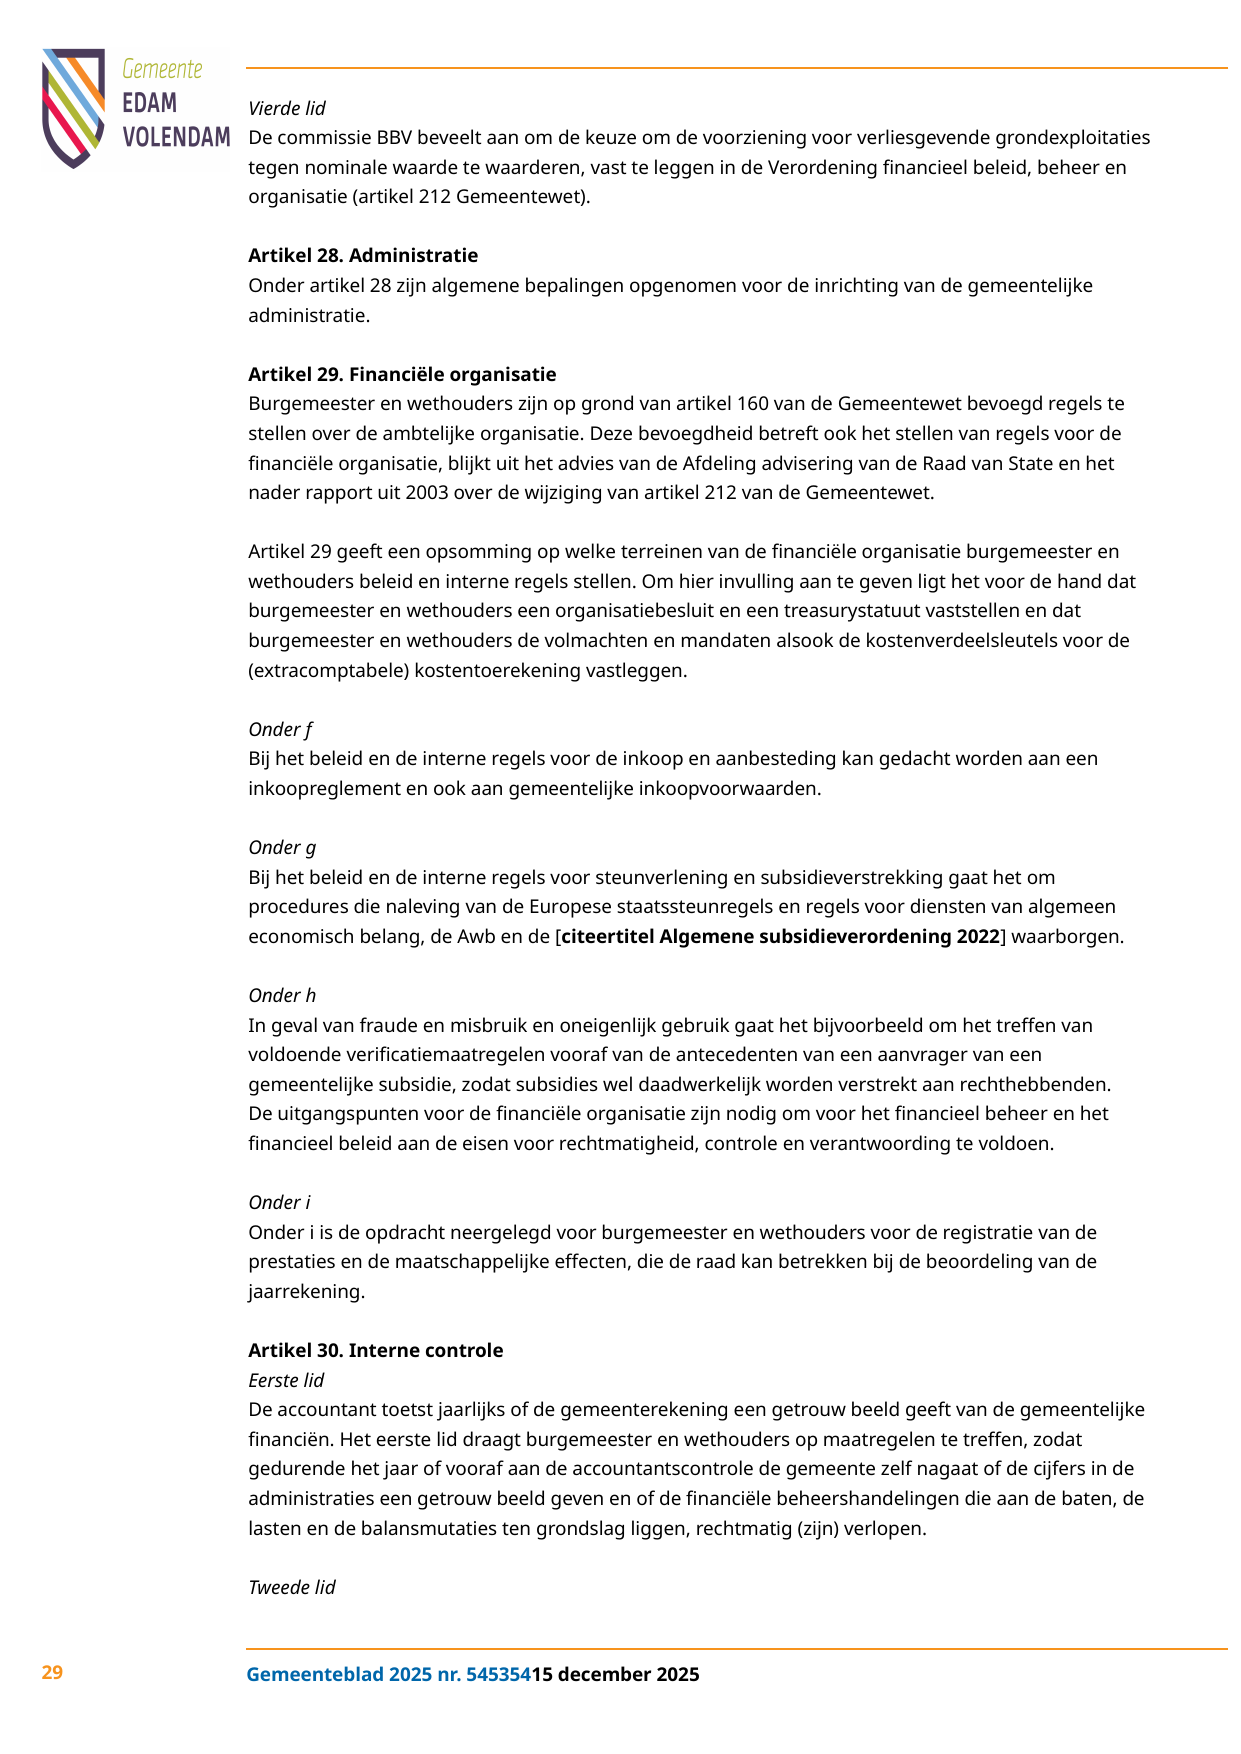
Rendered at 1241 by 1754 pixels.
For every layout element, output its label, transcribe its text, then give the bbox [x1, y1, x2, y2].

text De commissie BBV beveelt aan om de keuze om de voorziening voor verliesgevende grondexploitaties tegen nominale waarde te waarderen, vast te leggen in de Verordening financieel beleid, beheer en organisatie (artikel 212 Gemeentewet). [248, 124, 1152, 209]
text Vierde lid [248, 95, 1152, 121]
text Onder i [248, 1189, 1152, 1215]
text Onder f [248, 716, 1152, 742]
text Tweede lid [248, 1574, 1152, 1600]
text Eerste lid [248, 1367, 1152, 1393]
text Artikel 30. Interne controle [248, 1337, 1152, 1363]
text De uitgangspunten voor de financiële organisatie zijn nodig om voor het financieel beheer en het financieel beleid aan de eisen voor rechtmatigheid, controle en verantwoording te voldoen. [248, 1101, 1152, 1156]
text In geval van fraude en misbruik en oneigenlijk gebruik gaat het bijvoorbeeld om het treffen van voldoende verificatiemaatregelen vooraf van de antecedenten van een aanvrager van een gemeentelijke subsidie, zodat subsidies wel daadwerkelijk worden verstrekt aan rechthebbenden. [248, 1012, 1152, 1097]
text Artikel 29 geeft een opsomming op welke terreinen van de financiële organisatie burgemeester en wethouders beleid en interne regels stellen. Om hier invulling aan te geven ligt het voor de hand dat burgemeester en wethouders een organisatiebesluit en een treasurystatuut vaststellen en dat burgemeester en wethouders de volmachten en mandaten alsook de kostenverdeelsleutels voor de (extracomptabele) kostentoerekening vastleggen. [248, 538, 1152, 683]
text Artikel 28. Administratie [248, 243, 1152, 268]
text De accountant toetst jaarlijks of de gemeenterekening een getrouw beeld geeft van de gemeentelijke financiën. Het eerste lid draagt burgemeester en wethouders op maatregelen te treffen, zodat gedurende het jaar of vooraf aan de accountantscontrole de gemeente zelf nagaat of de cijfers in de administraties een getrouw beeld geven en of de financiële beheershandelingen die aan de baten, de lasten en de balansmutaties ten grondslag liggen, rechtmatig (zijn) verlopen. [248, 1396, 1152, 1541]
text Onder artikel 28 zijn algemene bepalingen opgenomen voor de inrichting van de gemeentelijke administratie. [248, 272, 1152, 328]
text Artikel 29. Financiële organisatie [248, 361, 1152, 387]
text Onder i is de opdracht neergelegd voor burgemeester en wethouders voor de registratie van de prestaties en de maatschappelijke effecten, die de raad kan betrekken bij de beoordeling van de jaarrekening. [248, 1219, 1152, 1304]
text Onder g [248, 834, 1152, 860]
text Burgemeester en wethouders zijn op grond van artikel 160 van de Gemeentewet bevoegd regels te stellen over de ambtelijke organisatie. Deze bevoegdheid betreft ook het stellen van regels voor de financiële organisatie, blijkt uit het advies van de Afdeling advisering van de Raad van State en het nader rapport uit 2003 over de wijziging van artikel 212 van de Gemeentewet. [248, 391, 1152, 505]
text Bij het beleid en de interne regels voor de inkoop en aanbesteding kan gedacht worden aan een inkoopreglement en ook aan gemeentelijke inkoopvoorwaarden. [248, 746, 1152, 801]
text Onder h [248, 982, 1152, 1008]
text Bij het beleid en de interne regels voor steunverlening en subsidieverstrekking gaat het om procedures die naleving van de Europese staatssteunregels en regels voor diensten van algemeen economisch belang, de Awb en de [citeertitel Algemene subsidieverordening 2022] waarborgen. [248, 864, 1152, 949]
picture [41, 47, 231, 172]
